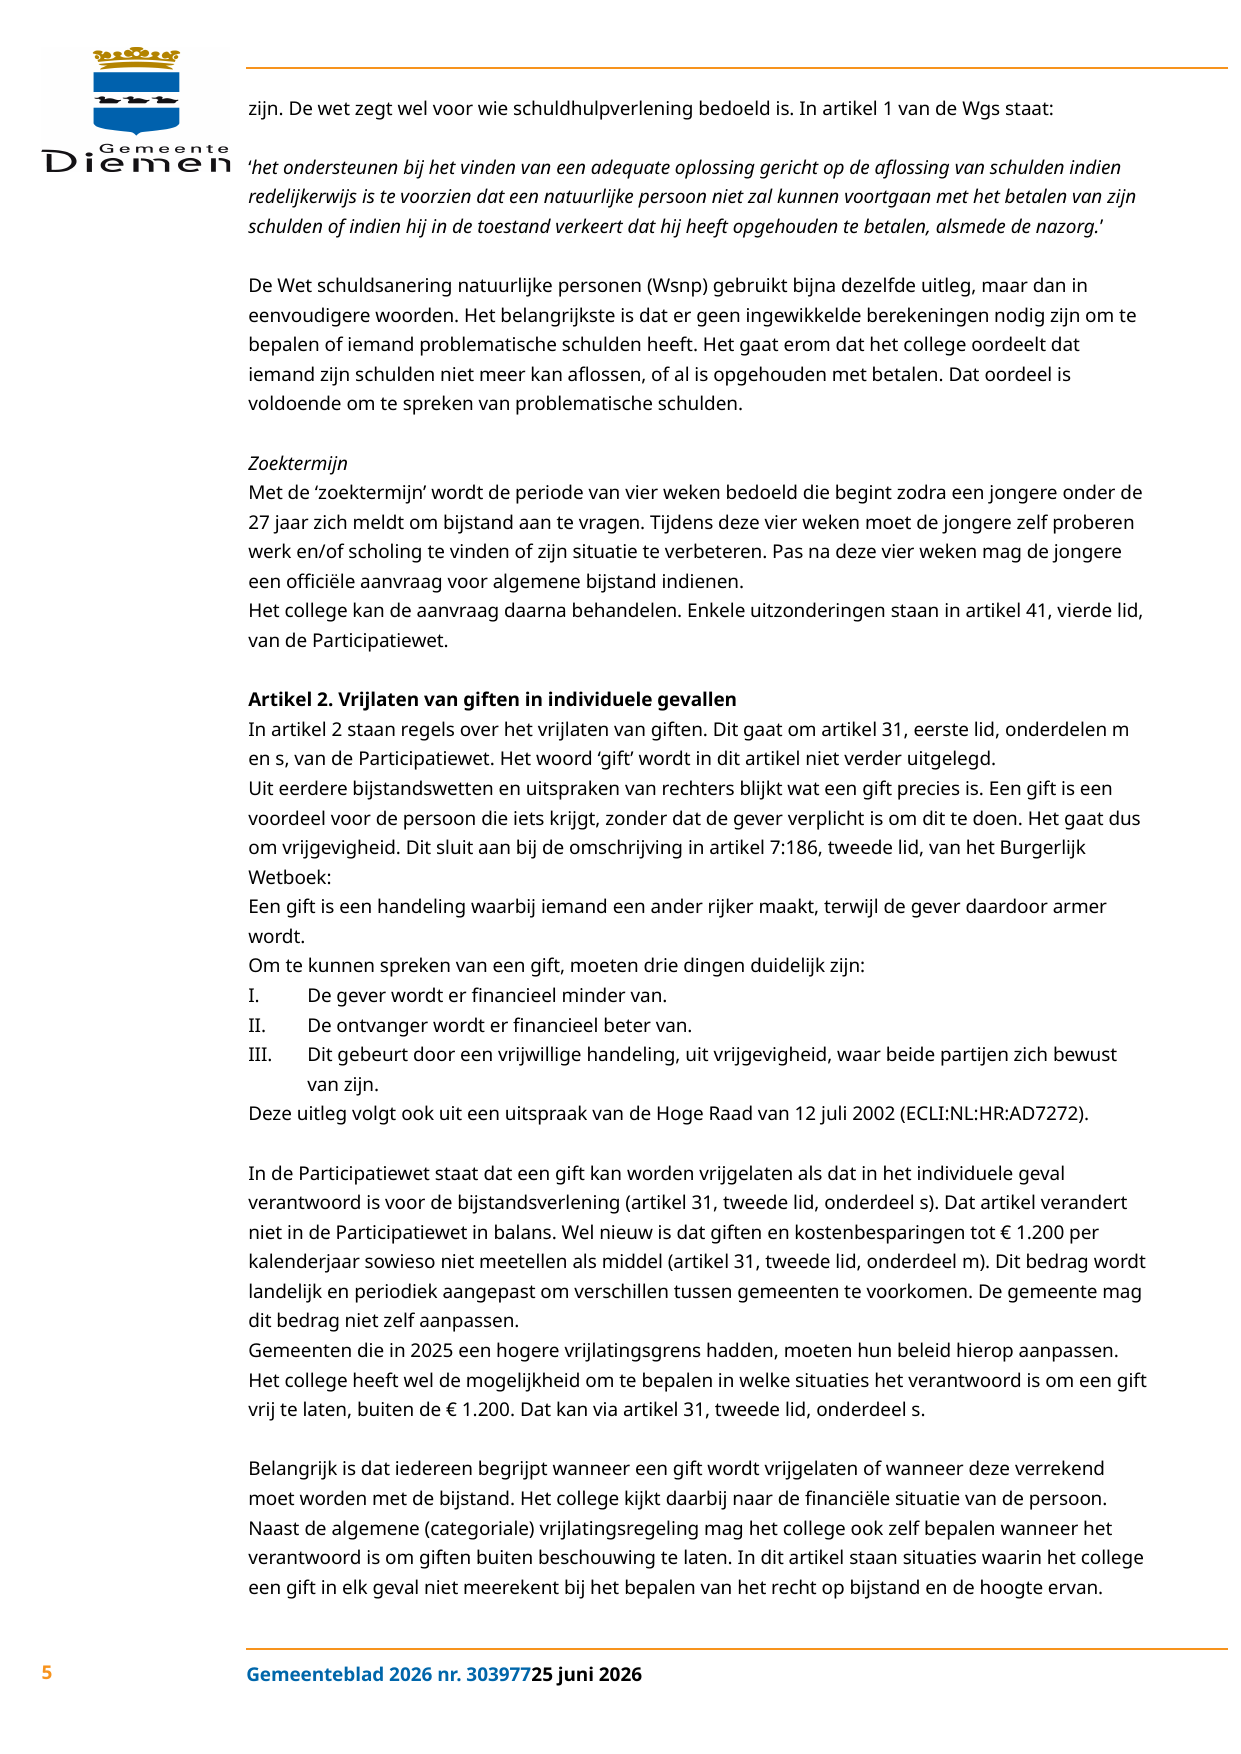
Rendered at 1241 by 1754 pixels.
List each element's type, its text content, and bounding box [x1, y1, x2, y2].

text Deze uitleg volgt ook uit een uitspraak van de Hoge Raad van 12 juli 2002 (ECLI:NL:HR:AD7272). [248, 1101, 1152, 1126]
picture [41, 47, 231, 172]
text De Wet schuldsanering natuurlijke personen (Wsnp) gebruikt bijna dezelfde uitleg, maar dan in eenvoudigere woorden. Het belangrijkste is dat er geen ingewikkelde berekeningen nodig zijn om te bepalen of iemand problematische schulden heeft. Het gaat erom dat het college oordeelt dat iemand zijn schulden niet meer kan aflossen, of al is opgehouden met betalen. Dat oordeel is voldoende om te spreken van problematische schulden. [248, 272, 1152, 416]
text Met de ‘zoektermijn’ wordt de periode van vier weken bedoeld die begint zodra een jongere onder de 27 jaar zich meldt om bijstand aan te vragen. Tijdens deze vier weken moet de jongere zelf proberen werk en/of scholing te vinden of zijn situatie te verbeteren. Pas na deze vier weken mag de jongere een officiële aanvraag voor algemene bijstand indienen. [248, 479, 1152, 594]
text Om te kunnen spreken van een gift, moeten drie dingen duidelijk zijn: [248, 953, 1152, 978]
text In de Participatiewet staat dat een gift kan worden vrijgelaten als dat in het individuele geval verantwoord is voor de bijstandsverlening (artikel 31, tweede lid, onderdeel s). Dat artikel verandert niet in de Participatiewet in balans. Wel nieuw is dat giften en kostenbesparingen tot € 1.200 per kalenderjaar sowieso niet meetellen als middel (artikel 31, tweede lid, onderdeel m). Dit bedrag wordt landelijk en periodiek aangepast om verschillen tussen gemeenten te voorkomen. De gemeente mag dit bedrag niet zelf aanpassen. [248, 1160, 1152, 1333]
text Het college kan de aanvraag daarna behandelen. Enkele uitzonderingen staan in artikel 41, vierde lid, van de Participatiewet. [248, 598, 1152, 653]
text Zoektermijn [248, 450, 1152, 476]
text In artikel 2 staan regels over het vrijlaten van giften. Dit gaat om artikel 31, eerste lid, onderdelen m en s, van de Participatiewet. Het woord ‘gift’ wordt in dit artikel niet verder uitgelegd. [248, 716, 1152, 771]
text Gemeenten die in 2025 een hogere vrijlatingsgrens hadden, moeten hun beleid hierop aanpassen. Het college heeft wel de mogelijkheid om te bepalen in welke situaties het verantwoord is om een gift vrij te laten, buiten de € 1.200. Dat kan via artikel 31, tweede lid, onderdeel s. [248, 1337, 1152, 1422]
text ‘het ondersteunen bij het vinden van een adequate oplossing gericht op de aflossing van schulden indien redelijkerwijs is te voorzien dat een natuurlijke persoon niet zal kunnen voortgaan met het betalen van zijn schulden of indien hij in de toestand verkeert dat hij heeft opgehouden te betalen, alsmede de nazorg.’ [248, 154, 1152, 239]
text zijn. De wet zegt wel voor wie schuldhulpverlening bedoeld is. In artikel 1 van de Wgs staat: [248, 95, 1152, 121]
text Een gift is een handeling waarbij iemand een ander rijker maakt, terwijl de gever daardoor armer wordt. [248, 893, 1152, 949]
text Uit eerdere bijstandswetten en uitspraken van rechters blijkt wat een gift precies is. Een gift is een voordeel voor de persoon die iets krijgt, zonder dat de gever verplicht is om dit te doen. Het gaat dus om vrijgevigheid. Dit sluit aan bij de omschrijving in artikel 7:186, tweede lid, van het Burgerlijk Wetboek: [248, 775, 1152, 890]
list De gever wordt er financieel minder van. [248, 982, 1152, 1008]
list De ontvanger wordt er financieel beter van. [248, 1012, 1152, 1038]
text Naast de algemene (categoriale) vrijlatingsregeling mag het college ook zelf bepalen wanneer het verantwoord is om giften buiten beschouwing te laten. In dit artikel staan situaties waarin het college een gift in elk geval niet meerekent bij het bepalen van het recht op bijstand en de hoogte ervan. [248, 1515, 1152, 1600]
text Belangrijk is dat iedereen begrijpt wanneer een gift wordt vrijgelaten of wanneer deze verrekend moet worden met de bijstand. Het college kijkt daarbij naar de financiële situatie van de persoon. [248, 1456, 1152, 1511]
text Artikel 2. Vrijlaten van giften in individuele gevallen [248, 686, 1152, 712]
list Dit gebeurt door een vrijwillige handeling, uit vrijgevigheid, waar beide partijen zich bewust van zijn. [248, 1041, 1152, 1097]
